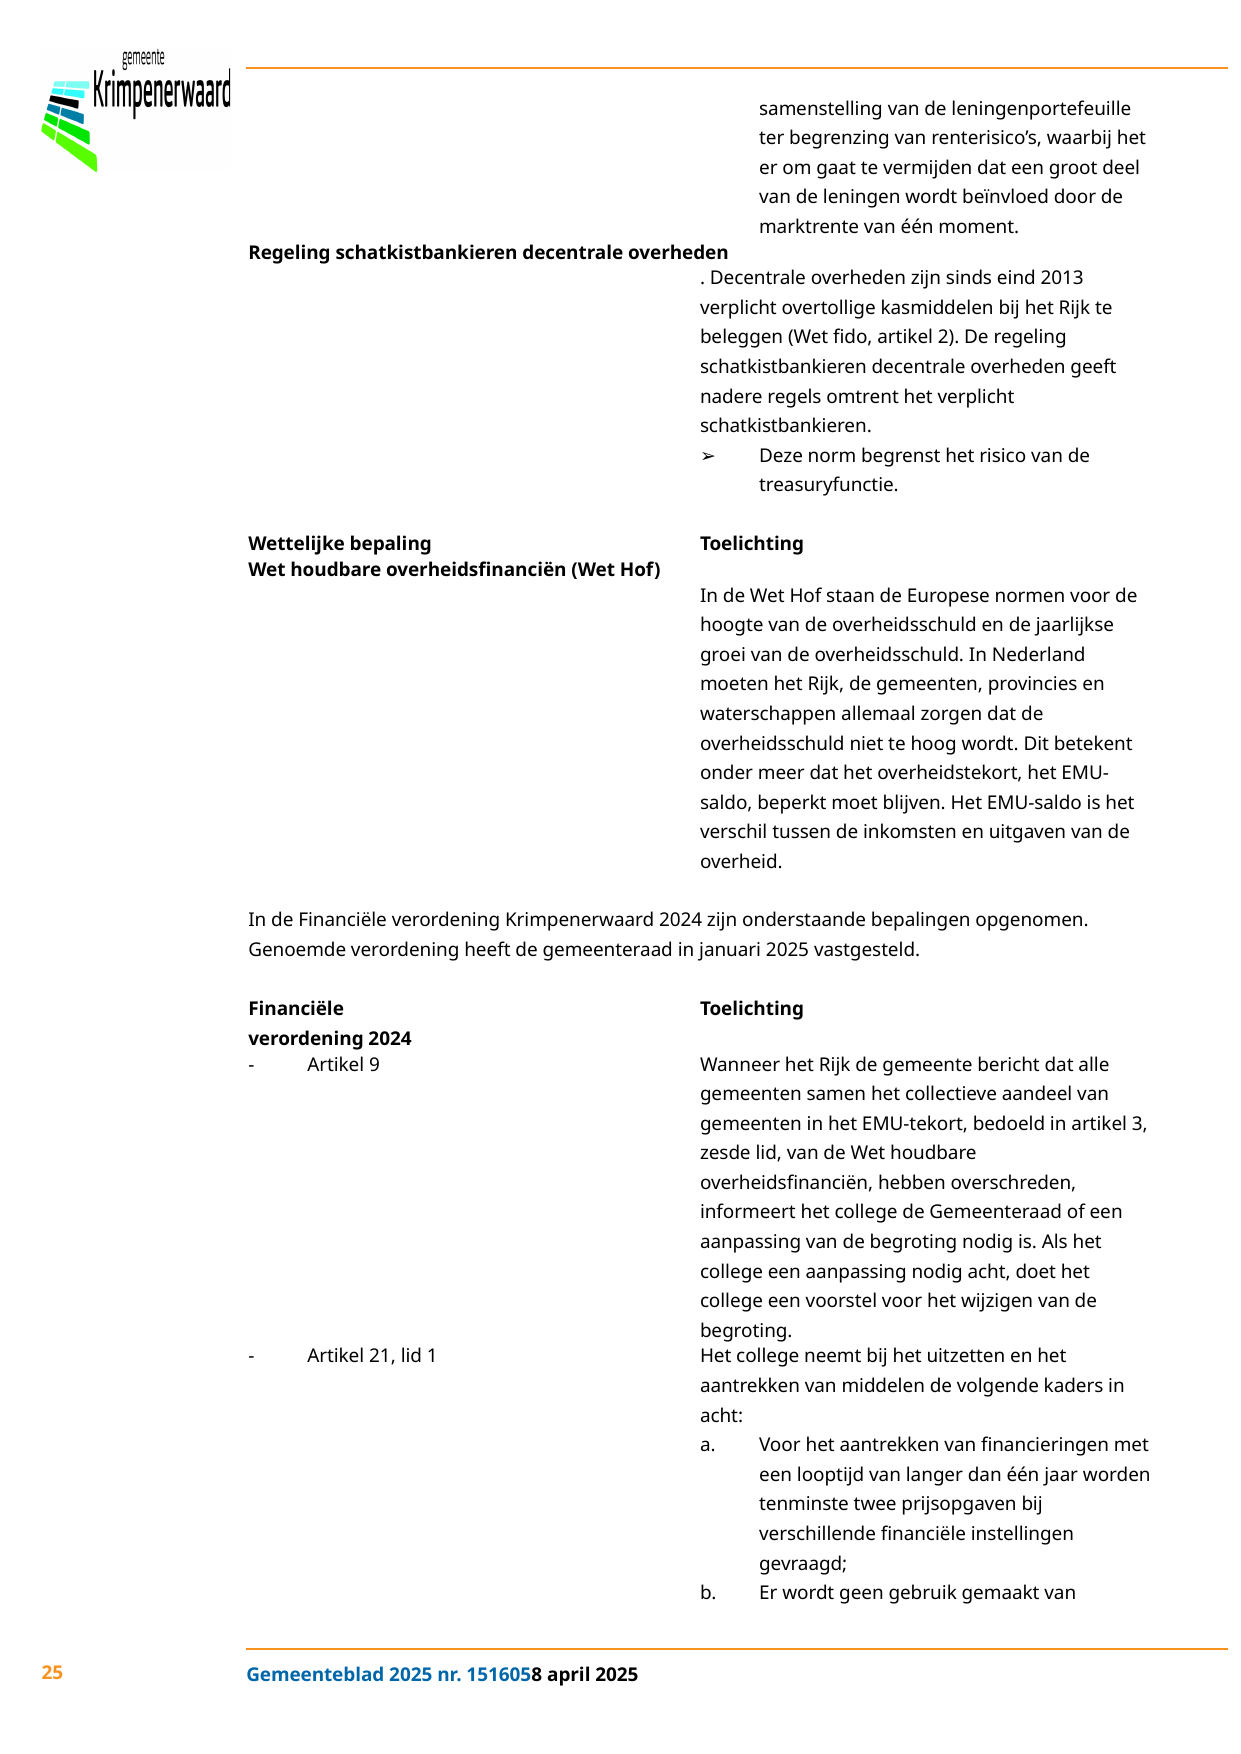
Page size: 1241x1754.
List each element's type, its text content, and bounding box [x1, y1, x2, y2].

table_header Toelichting [700, 995, 1152, 1051]
table_cell Artikel 21, lid 1 [248, 1343, 700, 1605]
table_cell Het college neemt bij het uitzetten en het aantrekken van middelen de volgende kaders in acht: Voor het aantrekken van financieringen met een looptijd van langer dan één jaar worden tenminste twee prijsopgaven bij verschillende financiële instellingen gevraagd; Er wordt geen gebruik gemaakt van [700, 1343, 1152, 1605]
table_cell [248, 265, 700, 497]
table_cell Wanneer het Rijk de gemeente bericht dat alle gemeenten samen het collectieve aandeel van gemeenten in het EMU-tekort, bedoeld in artikel 3, zesde lid, van de Wet houdbare overheidsfinanciën, hebben overschreden, informeert het college de Gemeenteraad of een aanpassing van de begroting nodig is. Als het college een aanpassing nodig acht, doet het college een voorstel voor het wijzigen van de begroting. [700, 1051, 1152, 1343]
table_header Financiële verordening 2024 [248, 995, 700, 1051]
table_cell Artikel 9 [248, 1051, 700, 1343]
table_header Wettelijke bepaling [248, 530, 700, 556]
table_cell Regeling schatkistbankieren decentrale overheden [248, 239, 1152, 264]
table_cell . Decentrale overheden zijn sinds eind 2013 verplicht overtollige kasmiddelen bij het Rijk te beleggen (Wet fido, artikel 2). De regeling schatkistbankieren decentrale overheden geeft nadere regels omtrent het verplicht schatkistbankieren. Deze norm begrenst het risico van de treasuryfunctie. [700, 265, 1152, 497]
picture [41, 47, 231, 172]
table_cell Wet houdbare overheidsfinanciën (Wet Hof) [248, 556, 1152, 582]
table_cell In de Wet Hof staan de Europese normen voor de hoogte van de overheidsschuld en de jaarlijkse groei van de overheidsschuld. In Nederland moeten het Rijk, de gemeenten, provincies en waterschappen allemaal zorgen dat de overheidsschuld niet te hoog wordt. Dit betekent onder meer dat het overheidstekort, het EMU-saldo, beperkt moet blijven. Het EMU-saldo is het verschil tussen de inkomsten en uitgaven van de overheid. [700, 582, 1152, 874]
table_header Toelichting [700, 530, 1152, 556]
table_cell [248, 95, 700, 239]
table_cell samenstelling van de leningenportefeuille ter begrenzing van renterisico’s, waarbij het er om gaat te vermijden dat een groot deel van de leningen wordt beïnvloed door de marktrente van één moment. [700, 95, 1152, 239]
table_cell [248, 582, 700, 874]
text In de Financiële verordening Krimpenerwaard 2024 zijn onderstaande bepalingen opgenomen. Genoemde verordening heeft de gemeenteraad in januari 2025 vastgesteld. [248, 907, 1152, 962]
